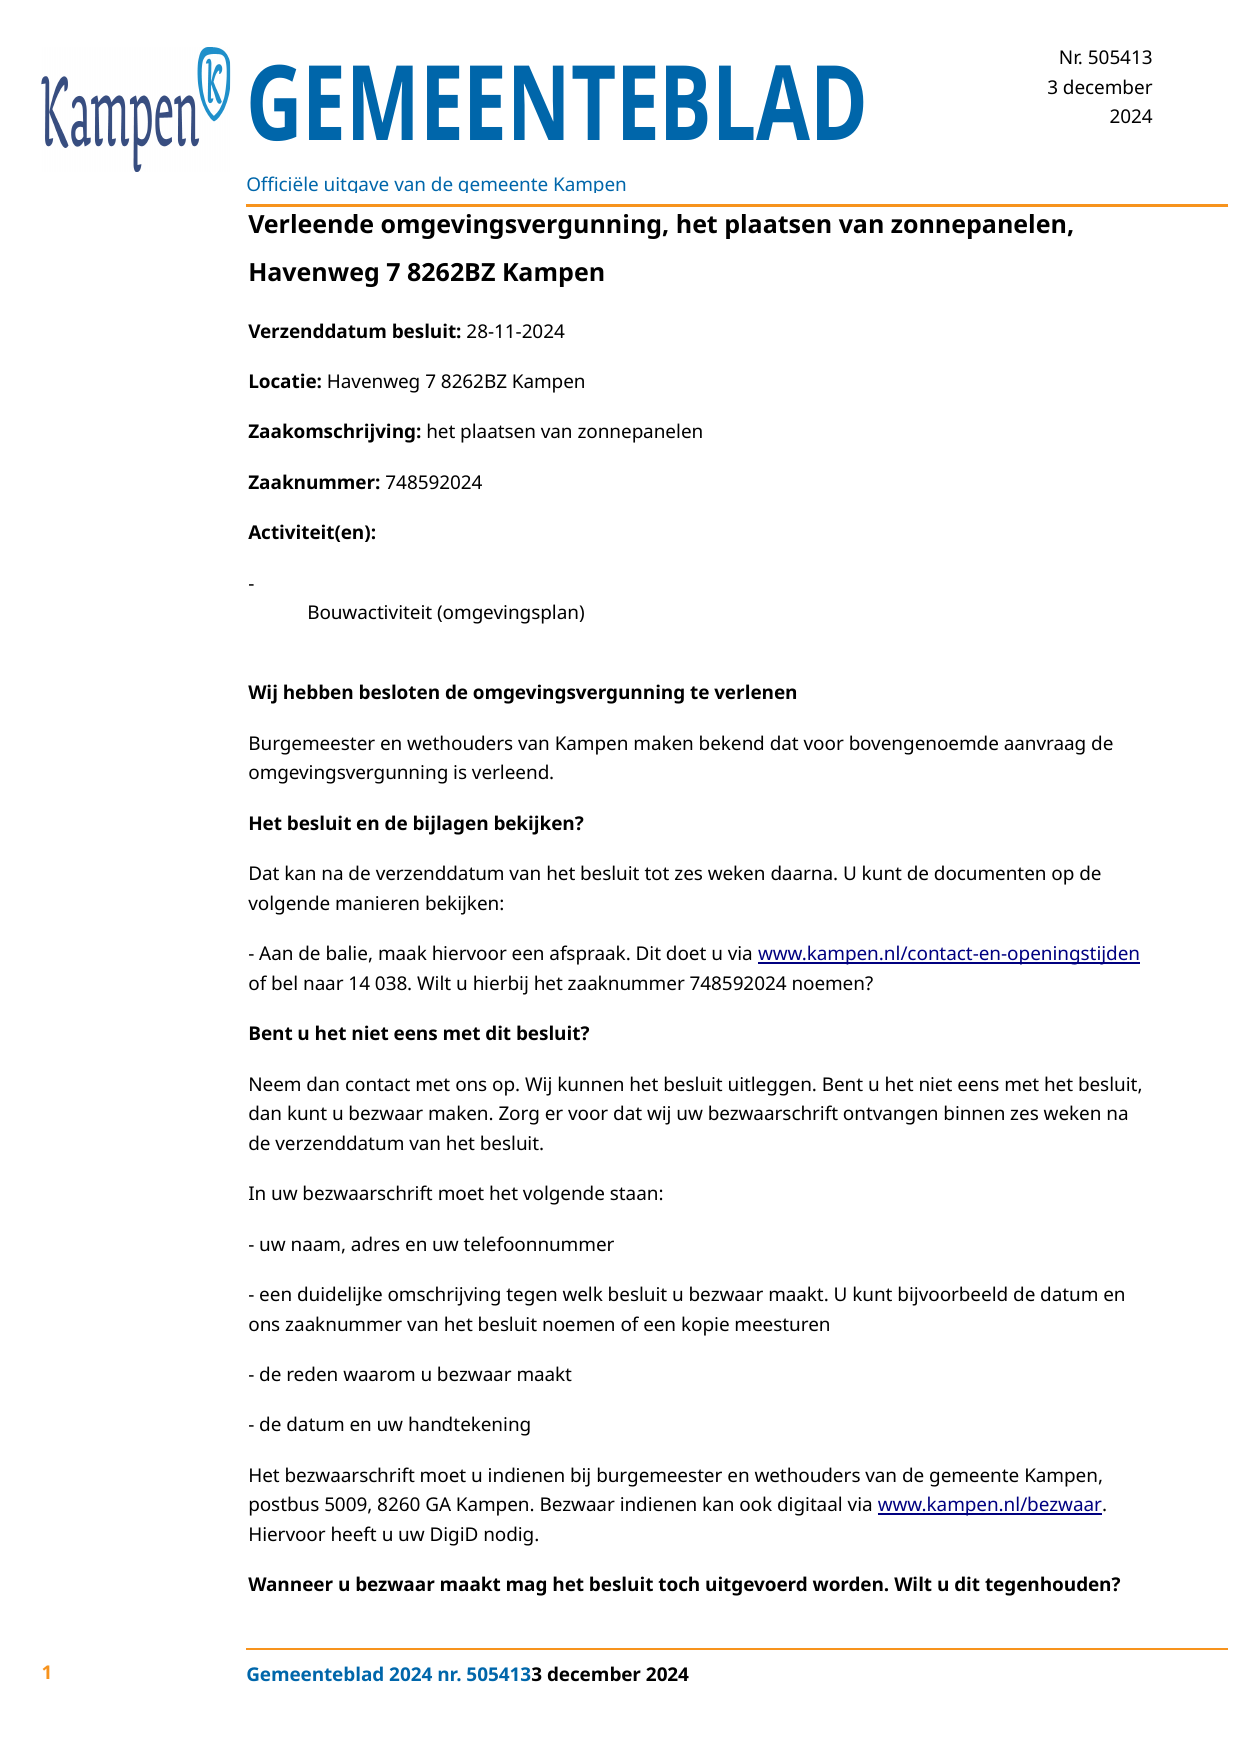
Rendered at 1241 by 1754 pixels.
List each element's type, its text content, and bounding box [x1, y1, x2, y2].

text Wanneer u bezwaar maakt mag het besluit toch uitgevoerd worden. Wilt u dit tegenhouden? [248, 1572, 1152, 1597]
text Burgemeester en wethouders van Kampen maken bekend dat voor bovengenoemde aanvraag de omgevingsvergunning is verleend. [248, 730, 1152, 785]
text - uw naam, adres en uw telefoonnummer [248, 1231, 1152, 1257]
text Zaaknummer: 748592024 [248, 469, 1152, 495]
text Wij hebben besloten de omgevingsvergunning te verlenen [248, 679, 1152, 705]
text Dat kan na de verzenddatum van het besluit tot zes weken daarna. U kunt de documenten op de volgende manieren bekijken: [248, 860, 1152, 916]
text Zaakomschrijving: het plaatsen van zonnepanelen [248, 419, 1152, 444]
text Het besluit en de bijlagen bekijken? [248, 810, 1152, 836]
text Het bezwaarschrift moet u indienen bij burgemeester en wethouders van de gemeente Kampen, postbus 5009, 8260 GA Kampen. Bezwaar indienen kan ook digitaal via www.kampen.nl/bezwaar. Hiervoor heeft u uw DigiD nodig. [248, 1462, 1152, 1547]
text Activiteit(en): [248, 519, 1152, 545]
text Verleende omgevingsvergunning, het plaatsen van zonnepanelen, Havenweg 7 8262BZ Kampen [248, 207, 1152, 288]
text Bent u het niet eens met dit besluit? [248, 1020, 1152, 1046]
text - de datum en uw handtekening [248, 1412, 1152, 1437]
list Bouwactiviteit (omgevingsplan) [248, 599, 1152, 625]
text In uw bezwaarschrift moet het volgende staan: [248, 1180, 1152, 1206]
text - een duidelijke omschrijving tegen welk besluit u bezwaar maakt. U kunt bijvoorbeeld de datum en ons zaaknummer van het besluit noemen of een kopie meesturen [248, 1281, 1152, 1337]
text Locatie: Havenweg 7 8262BZ Kampen [248, 368, 1152, 394]
text Neem dan contact met ons op. Wij kunnen het besluit uitleggen. Bent u het niet eens met het besluit, dan kunt u bezwaar maken. Zorg er voor dat wij uw bezwaarschrift ontvangen binnen zes weken na de verzenddatum van het besluit. [248, 1071, 1152, 1156]
text Verzenddatum besluit: 28-11-2024 [248, 318, 1152, 344]
picture [41, 47, 231, 172]
text - de reden waarom u bezwaar maakt [248, 1361, 1152, 1387]
text - Aan de balie, maak hiervoor een afspraak. Dit doet u via www.kampen.nl/contact-en-openingstijden of bel naar 14 038. Wilt u hierbij het zaaknummer 748592024 noemen? [248, 940, 1152, 996]
